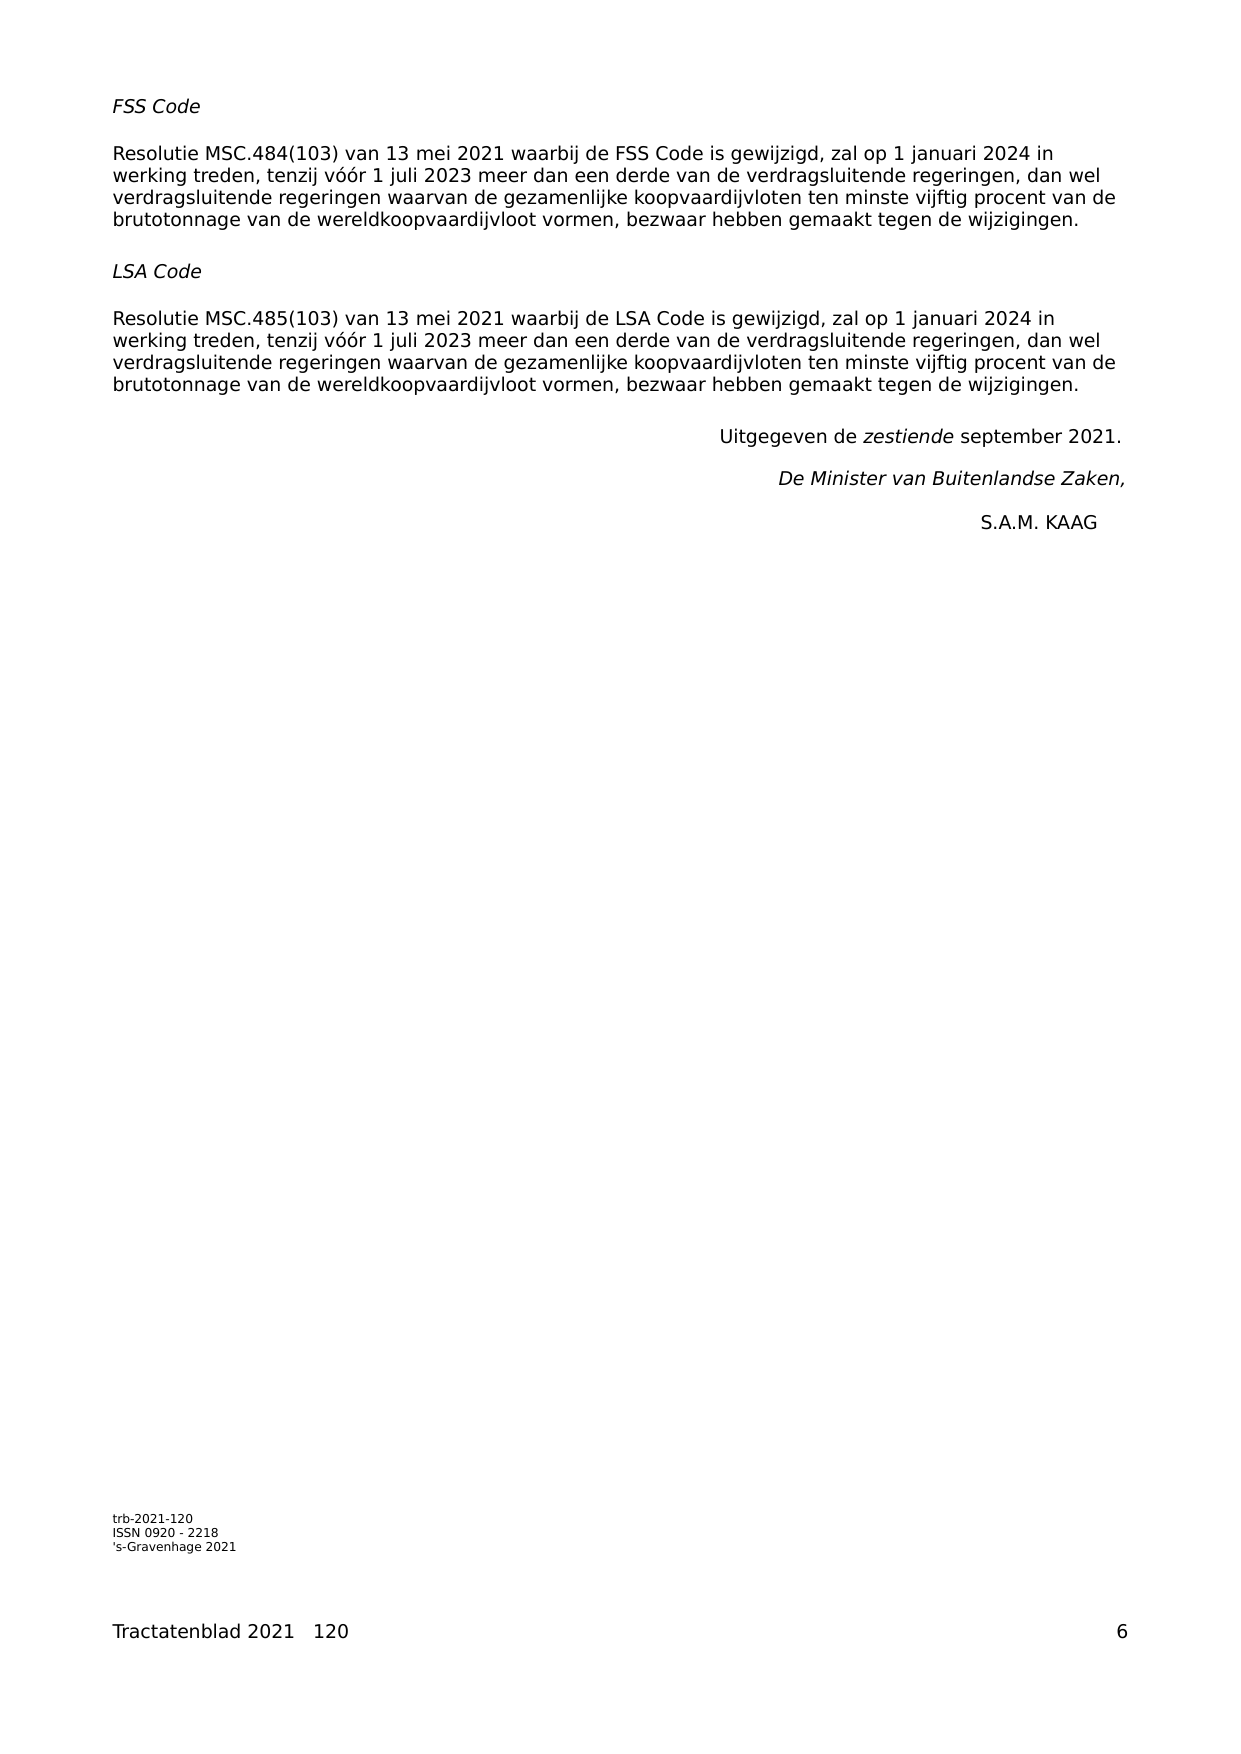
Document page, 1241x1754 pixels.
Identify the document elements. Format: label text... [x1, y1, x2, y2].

subtitle FSS Code [112, 96, 1128, 118]
text 's-Gravenhage 2021 [112, 1540, 346, 1554]
text Uitgegeven de zestiende september 2021. [112, 426, 1128, 448]
text trb-2021-120 [112, 1512, 346, 1526]
text Resolutie MSC.484(103) van 13 mei 2021 waarbij de FSS Code is gewijzigd, zal op 1 januari 2024 in werking treden, tenzij vóór 1 juli 2023 meer dan een derde van de verdragsluitende regeringen, dan wel verdragsluitende regeringen waarvan de gezamenlijke koopvaardijvloten ten minste vijftig procent van de brutotonnage van de wereldkoopvaardijvloot vormen, bezwaar hebben gemaakt tegen de wijzigingen. [112, 143, 1128, 231]
text Resolutie MSC.485(103) van 13 mei 2021 waarbij de LSA Code is gewijzigd, zal op 1 januari 2024 in werking treden, tenzij vóór 1 juli 2023 meer dan een derde van de verdragsluitende regeringen, dan wel verdragsluitende regeringen waarvan de gezamenlijke koopvaardijvloten ten minste vijftig procent van de brutotonnage van de wereldkoopvaardijvloot vormen, bezwaar hebben gemaakt tegen de wijzigingen. [112, 308, 1128, 396]
subtitle LSA Code [112, 261, 1128, 283]
text ISSN 0920 - 2218 [112, 1526, 346, 1540]
text De Minister van Buitenlandse Zaken, S.A.M. KAAG [112, 468, 1128, 534]
